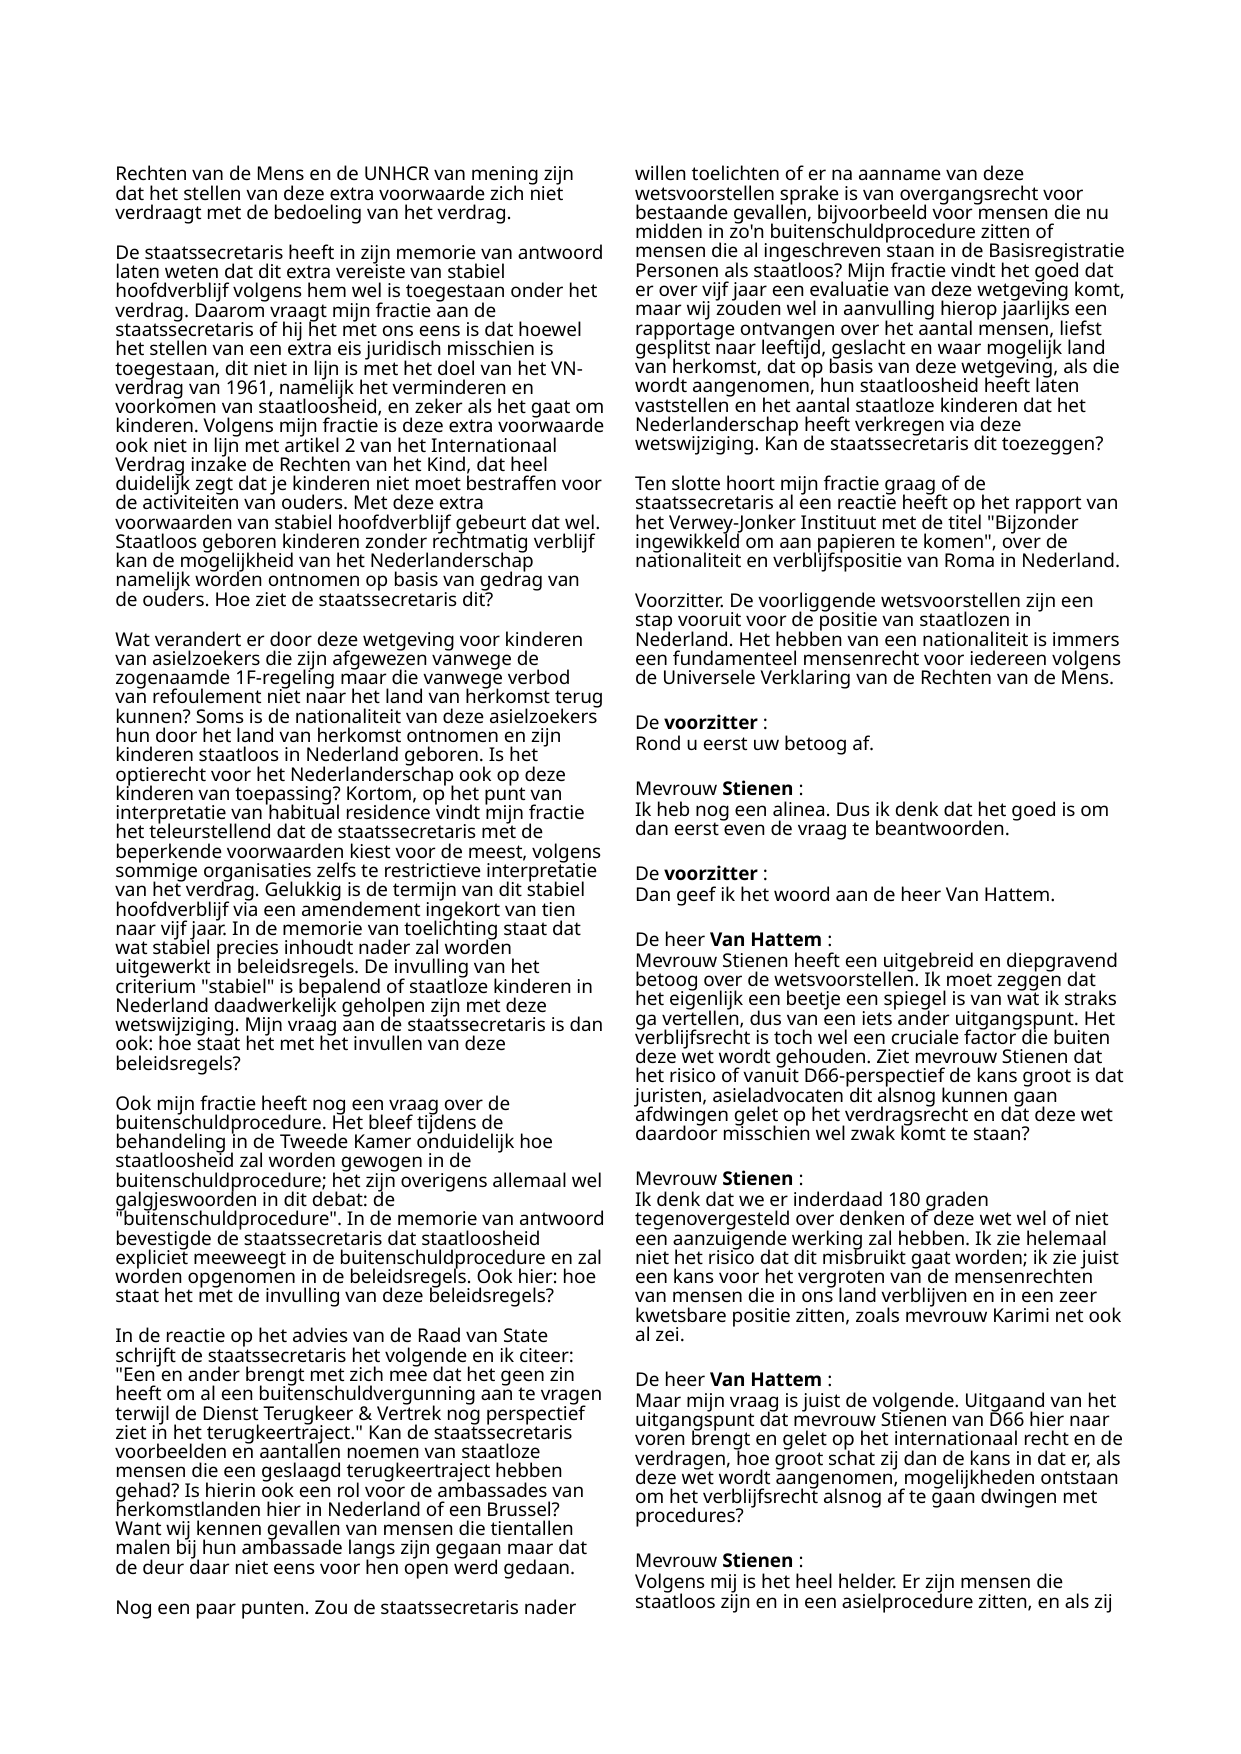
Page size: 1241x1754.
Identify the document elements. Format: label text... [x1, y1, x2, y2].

text Wat verandert er door deze wetgeving voor kinderen van asielzoekers die zijn afgewezen vanwege de zogenaamde 1F-regeling maar die vanwege verbod van refoulement niet naar het land van herkomst terug kunnen? Soms is de nationaliteit van deze asielzoekers hun door het land van herkomst ontnomen en zijn kinderen staatloos in Nederland geboren. Is het optierecht voor het Nederlanderschap ook op deze kinderen van toepassing? Kortom, op het punt van interpretatie van habitual residence vindt mijn fractie het teleurstellend dat de staatssecretaris met de beperkende voorwaarden kiest voor de meest, volgens sommige organisaties zelfs te restrictieve interpretatie van het verdrag. Gelukkig is de termijn van dit stabiel hoofdverblijf via een amendement ingekort van tien naar vijf jaar. In de memorie van toelichting staat dat wat stabiel precies inhoudt nader zal worden uitgewerkt in beleidsregels. De invulling van het criterium "stabiel" is bepalend of staatloze kinderen in Nederland daadwerkelijk geholpen zijn met deze wetswijziging. Mijn vraag aan de staatssecretaris is dan ook: hoe staat het met het invullen van deze beleidsregels? [115, 631, 605, 1074]
text Nog een paar punten. Zou de staatssecretaris nader [115, 1599, 605, 1618]
text Rechten van de Mens en de UNHCR van mening zijn dat het stellen van deze extra voorwaarde zich niet verdraagt met de bedoeling van het verdrag. [115, 165, 605, 223]
text willen toelichten of er na aanname van deze wetsvoorstellen sprake is van overgangsrecht voor bestaande gevallen, bijvoorbeeld voor mensen die nu midden in zo'n buitenschuldprocedure zitten of mensen die al ingeschreven staan in de Basisregistratie Personen als staatloos? Mijn fractie vindt het goed dat er over vijf jaar een evaluatie van deze wetgeving komt, maar wij zouden wel in aanvulling hierop jaarlijks een rapportage ontvangen over het aantal mensen, liefst gesplitst naar leeftijd, geslacht en waar mogelijk land van herkomst, dat op basis van deze wetgeving, als die wordt aangenomen, hun staatloosheid heeft laten vaststellen en het aantal staatloze kinderen dat het Nederlanderschap heeft verkregen via deze wetswijziging. Kan de staatssecretaris dit toezeggen? [635, 165, 1125, 454]
text In de reactie op het advies van de Raad van State schrijft de staatssecretaris het volgende en ik citeer: "Een en ander brengt met zich mee dat het geen zin heeft om al een buitenschuldvergunning aan te vragen terwijl de Dienst Terugkeer & Vertrek nog perspectief ziet in het terugkeertraject." Kan de staatssecretaris voorbeelden en aantallen noemen van staatloze mensen die een geslaagd terugkeertraject hebben gehad? Is hierin ook een rol voor de ambassades van herkomstlanden hier in Nederland of een Brussel? Want wij kennen gevallen van mensen die tientallen malen bij hun ambassade langs zijn gegaan maar dat de deur daar niet eens voor hen open werd gedaan. [115, 1327, 605, 1578]
text Ten slotte hoort mijn fractie graag of de staatssecretaris al een reactie heeft op het rapport van het Verwey-Jonker Instituut met de titel "Bijzonder ingewikkeld om aan papieren te komen", over de nationaliteit en verblijfspositie van Roma in Nederland. [635, 475, 1125, 571]
text De voorzitter : [635, 709, 1125, 735]
text De voorzitter : [635, 860, 1125, 886]
text Mevrouw Stienen : [635, 1548, 1125, 1573]
text Mevrouw Stienen heeft een uitgebreid en diepgravend betoog over de wetsvoorstellen. Ik moet zeggen dat het eigenlijk een beetje een spiegel is van wat ik straks ga vertellen, dus van een iets ander uitgangspunt. Het verblijfsrecht is toch wel een cruciale factor die buiten deze wet wordt gehouden. Ziet mevrouw Stienen dat het risico of vanuit D66-perspectief de kans groot is dat juristen, asieladvocaten dit alsnog kunnen gaan afdwingen gelet op het verdragsrecht en dat deze wet daardoor misschien wel zwak komt te staan? [635, 952, 1125, 1144]
text Dan geef ik het woord aan de heer Van Hattem. [635, 886, 1125, 905]
text Mevrouw Stienen : [635, 1165, 1125, 1191]
text Ik denk dat we er inderdaad 180 graden tegenovergesteld over denken of deze wet wel of niet een aanzuigende werking zal hebben. Ik zie helemaal niet het risico dat dit misbruikt gaat worden; ik zie juist een kans voor het vergroten van de mensenrechten van mensen die in ons land verblijven en in een zeer kwetsbare positie zitten, zoals mevrouw Karimi net ook al zei. [635, 1191, 1125, 1345]
text Mevrouw Stienen : [635, 775, 1125, 801]
text De heer Van Hattem : [635, 1366, 1125, 1392]
text De staatssecretaris heeft in zijn memorie van antwoord laten weten dat dit extra vereiste van stabiel hoofdverblijf volgens hem wel is toegestaan onder het verdrag. Daarom vraagt mijn fractie aan de staatssecretaris of hij het met ons eens is dat hoewel het stellen van een extra eis juridisch misschien is toegestaan, dit niet in lijn is met het doel van het VN-verdrag van 1961, namelijk het verminderen en voorkomen van staatloosheid, en zeker als het gaat om kinderen. Volgens mijn fractie is deze extra voorwaarde ook niet in lijn met artikel 2 van het Internationaal Verdrag inzake de Rechten van het Kind, dat heel duidelijk zegt dat je kinderen niet moet bestraffen voor de activiteiten van ouders. Met deze extra voorwaarden van stabiel hoofdverblijf gebeurt dat wel. Staatloos geboren kinderen zonder rechtmatig verblijf kan de mogelijkheid van het Nederlanderschap namelijk worden ontnomen op basis van gedrag van de ouders. Hoe ziet de staatssecretaris dit? [115, 244, 605, 610]
text Volgens mij is het heel helder. Er zijn mensen die staatloos zijn en in een asielprocedure zitten, en als zij [635, 1573, 1125, 1612]
text Rond u eerst uw betoog af. [635, 735, 1125, 754]
text Ik heb nog een alinea. Dus ik denk dat het goed is om dan eerst even de vraag te beantwoorden. [635, 801, 1125, 839]
text Maar mijn vraag is juist de volgende. Uitgaand van het uitgangspunt dat mevrouw Stienen van D66 hier naar voren brengt en gelet op het internationaal recht en de verdragen, hoe groot schat zij dan de kans in dat er, als deze wet wordt aangenomen, mogelijkheden ontstaan om het verblijfsrecht alsnog af te gaan dwingen met procedures? [635, 1392, 1125, 1527]
text De heer Van Hattem : [635, 926, 1125, 952]
text Ook mijn fractie heeft nog een vraag over de buitenschuldprocedure. Het bleef tijdens de behandeling in de Tweede Kamer onduidelijk hoe staatloosheid zal worden gewogen in de buitenschuldprocedure; het zijn overigens allemaal wel galgjeswoorden in dit debat: de "buitenschuldprocedure". In de memorie van antwoord bevestigde de staatssecretaris dat staatloosheid expliciet meeweegt in de buitenschuldprocedure en zal worden opgenomen in de beleidsregels. Ook hier: hoe staat het met de invulling van deze beleidsregels? [115, 1095, 605, 1307]
text Voorzitter. De voorliggende wetsvoorstellen zijn een stap vooruit voor de positie van staatlozen in Nederland. Het hebben van een nationaliteit is immers een fundamenteel mensenrecht voor iedereen volgens de Universele Verklaring van de Rechten van de Mens. [635, 592, 1125, 688]
